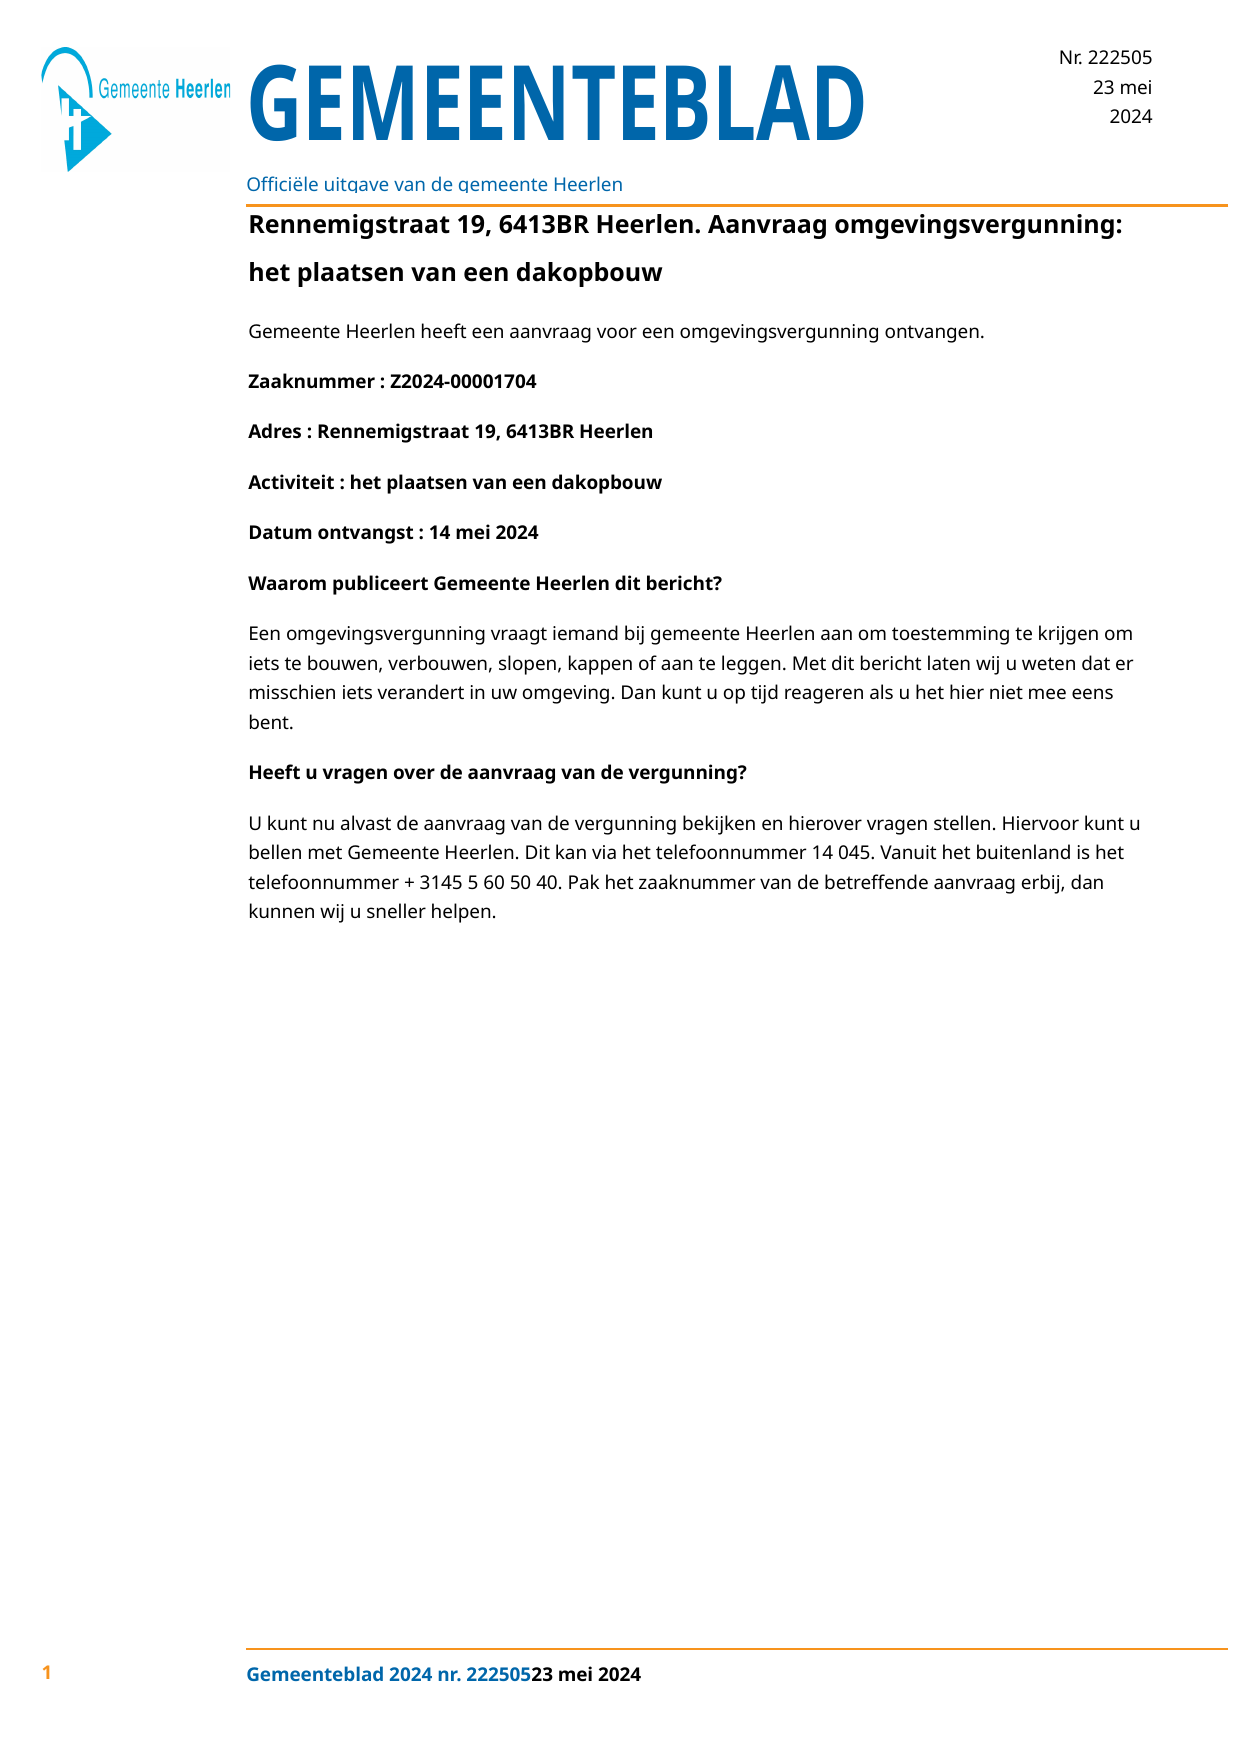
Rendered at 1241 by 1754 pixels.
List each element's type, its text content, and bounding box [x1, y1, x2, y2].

picture [41, 47, 231, 172]
text Een omgevingsvergunning vraagt iemand bij gemeente Heerlen aan om toestemming te krijgen om iets te bouwen, verbouwen, slopen, kappen of aan te leggen. Met dit bericht laten wij u weten dat er misschien iets verandert in uw omgeving. Dan kunt u op tijd reageren als u het hier niet mee eens bent. [248, 620, 1152, 735]
text Zaaknummer : Z2024-00001704 [248, 368, 1152, 394]
text Datum ontvangst : 14 mei 2024 [248, 519, 1152, 545]
text Rennemigstraat 19, 6413BR Heerlen. Aanvraag omgevingsvergunning: het plaatsen van een dakopbouw [248, 207, 1152, 288]
text Gemeente Heerlen heeft een aanvraag voor een omgevingsvergunning ontvangen. [248, 318, 1152, 344]
text Waarom publiceert Gemeente Heerlen dit bericht? [248, 570, 1152, 596]
text Heeft u vragen over de aanvraag van de vergunning? [248, 759, 1152, 785]
text U kunt nu alvast de aanvraag van de vergunning bekijken en hierover vragen stellen. Hiervoor kunt u bellen met Gemeente Heerlen. Dit kan via het telefoonnummer 14 045. Vanuit het buitenland is het telefoonnummer + 3145 5 60 50 40. Pak het zaaknummer van de betreffende aanvraag erbij, dan kunnen wij u sneller helpen. [248, 810, 1152, 924]
text Activiteit : het plaatsen van een dakopbouw [248, 469, 1152, 495]
text Adres : Rennemigstraat 19, 6413BR Heerlen [248, 419, 1152, 444]
picture [41, 47, 59, 70]
